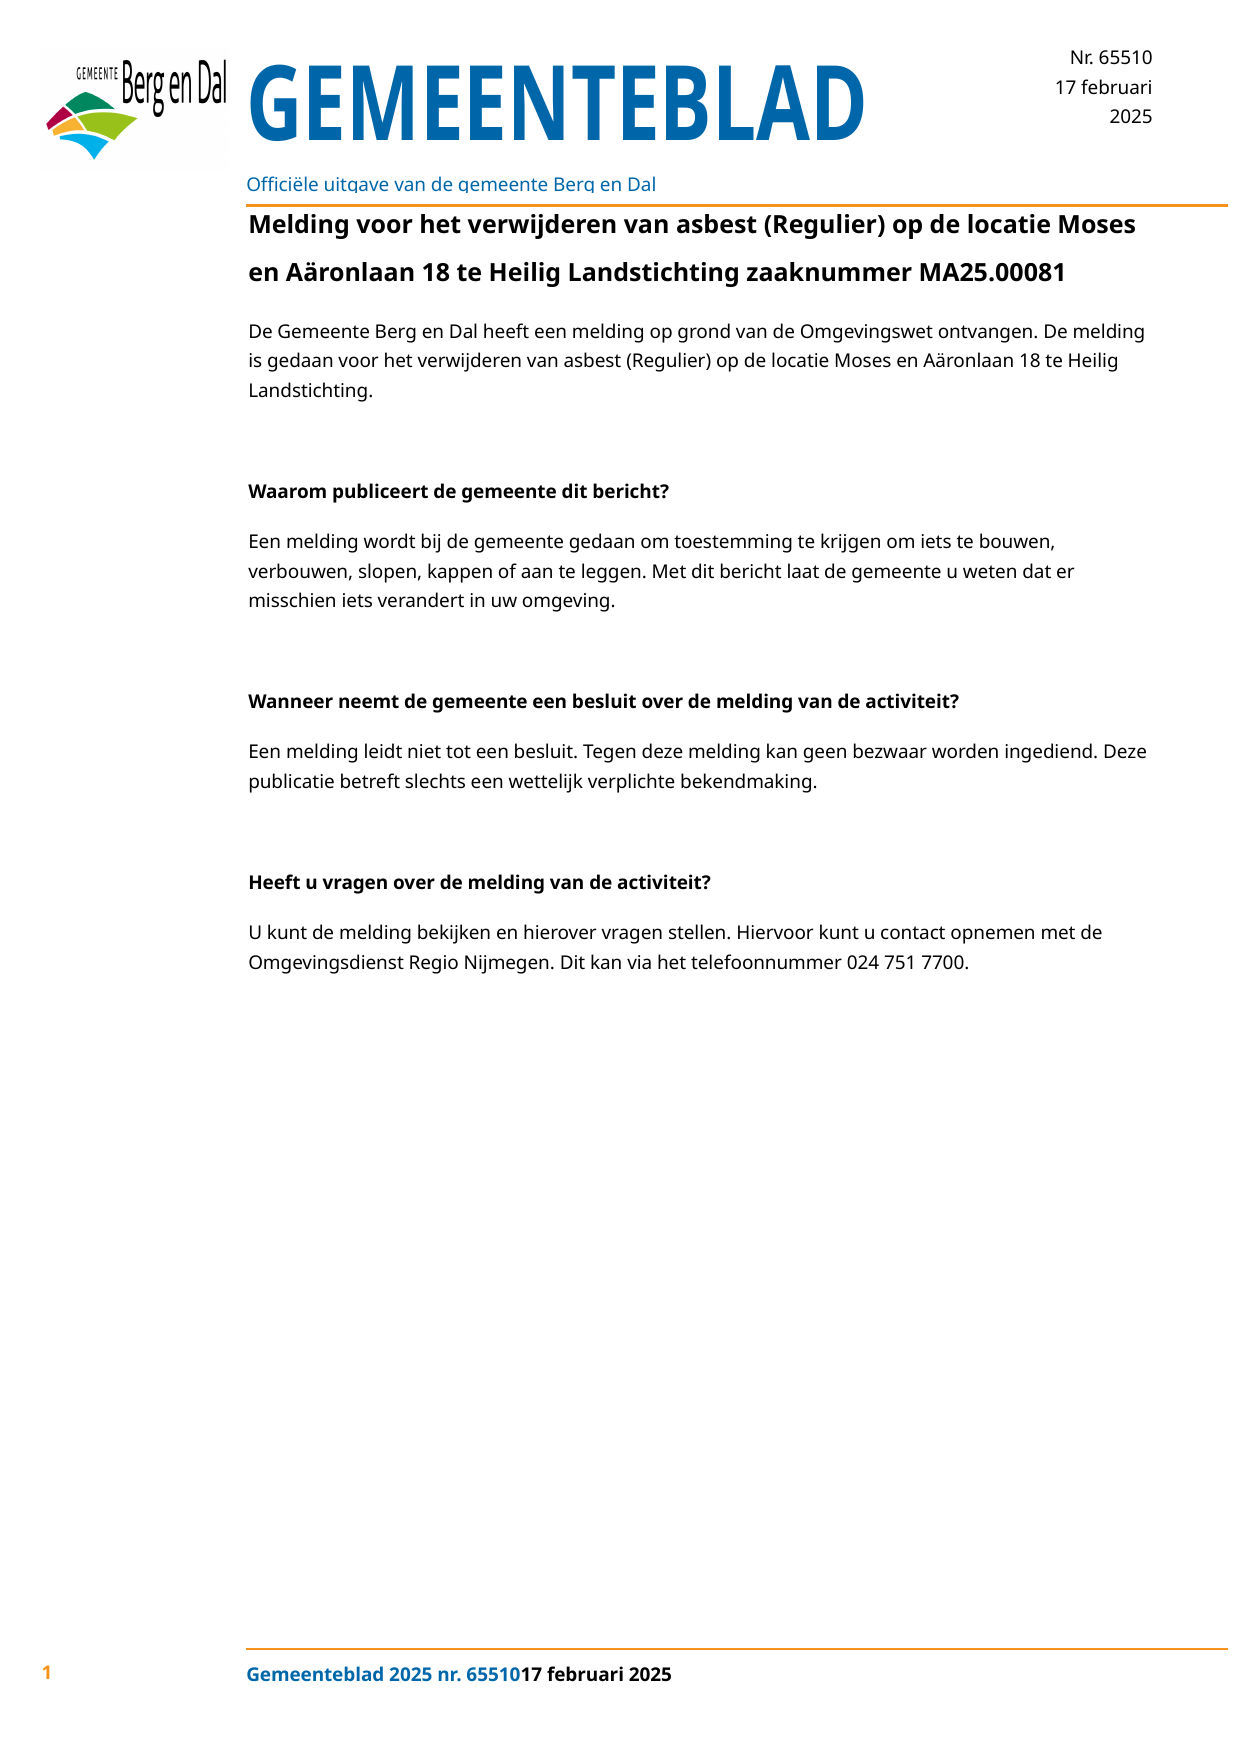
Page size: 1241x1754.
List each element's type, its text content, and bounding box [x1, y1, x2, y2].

text Een melding wordt bij de gemeente gedaan om toestemming te krijgen om iets te bouwen, verbouwen, slopen, kappen of aan te leggen. Met dit bericht laat de gemeente u weten dat er misschien iets verandert in uw omgeving. [248, 528, 1152, 613]
text Waarom publiceert de gemeente dit bericht? [248, 478, 1152, 504]
text Melding voor het verwijderen van asbest (Regulier) op de locatie Moses en Aäronlaan 18 te Heilig Landstichting zaaknummer MA25.00081 [248, 207, 1152, 288]
text Een melding leidt niet tot een besluit. Tegen deze melding kan geen bezwaar worden ingediend. Deze publicatie betreft slechts een wettelijk verplichte bekendmaking. [248, 739, 1152, 794]
text De Gemeente Berg en Dal heeft een melding op grond van de Omgevingswet ontvangen. De melding is gedaan voor het verwijderen van asbest (Regulier) op de locatie Moses en Aäronlaan 18 te Heilig Landstichting. [248, 318, 1152, 403]
text Wanneer neemt de gemeente een besluit over de melding van de activiteit? [248, 688, 1152, 714]
text U kunt de melding bekijken en hierover vragen stellen. Hiervoor kunt u contact opnemen met de Omgevingsdienst Regio Nijmegen. Dit kan via het telefoonnummer 024 751 7700. [248, 919, 1152, 975]
picture [41, 47, 231, 172]
text Heeft u vragen over de melding van de activiteit? [248, 869, 1152, 895]
